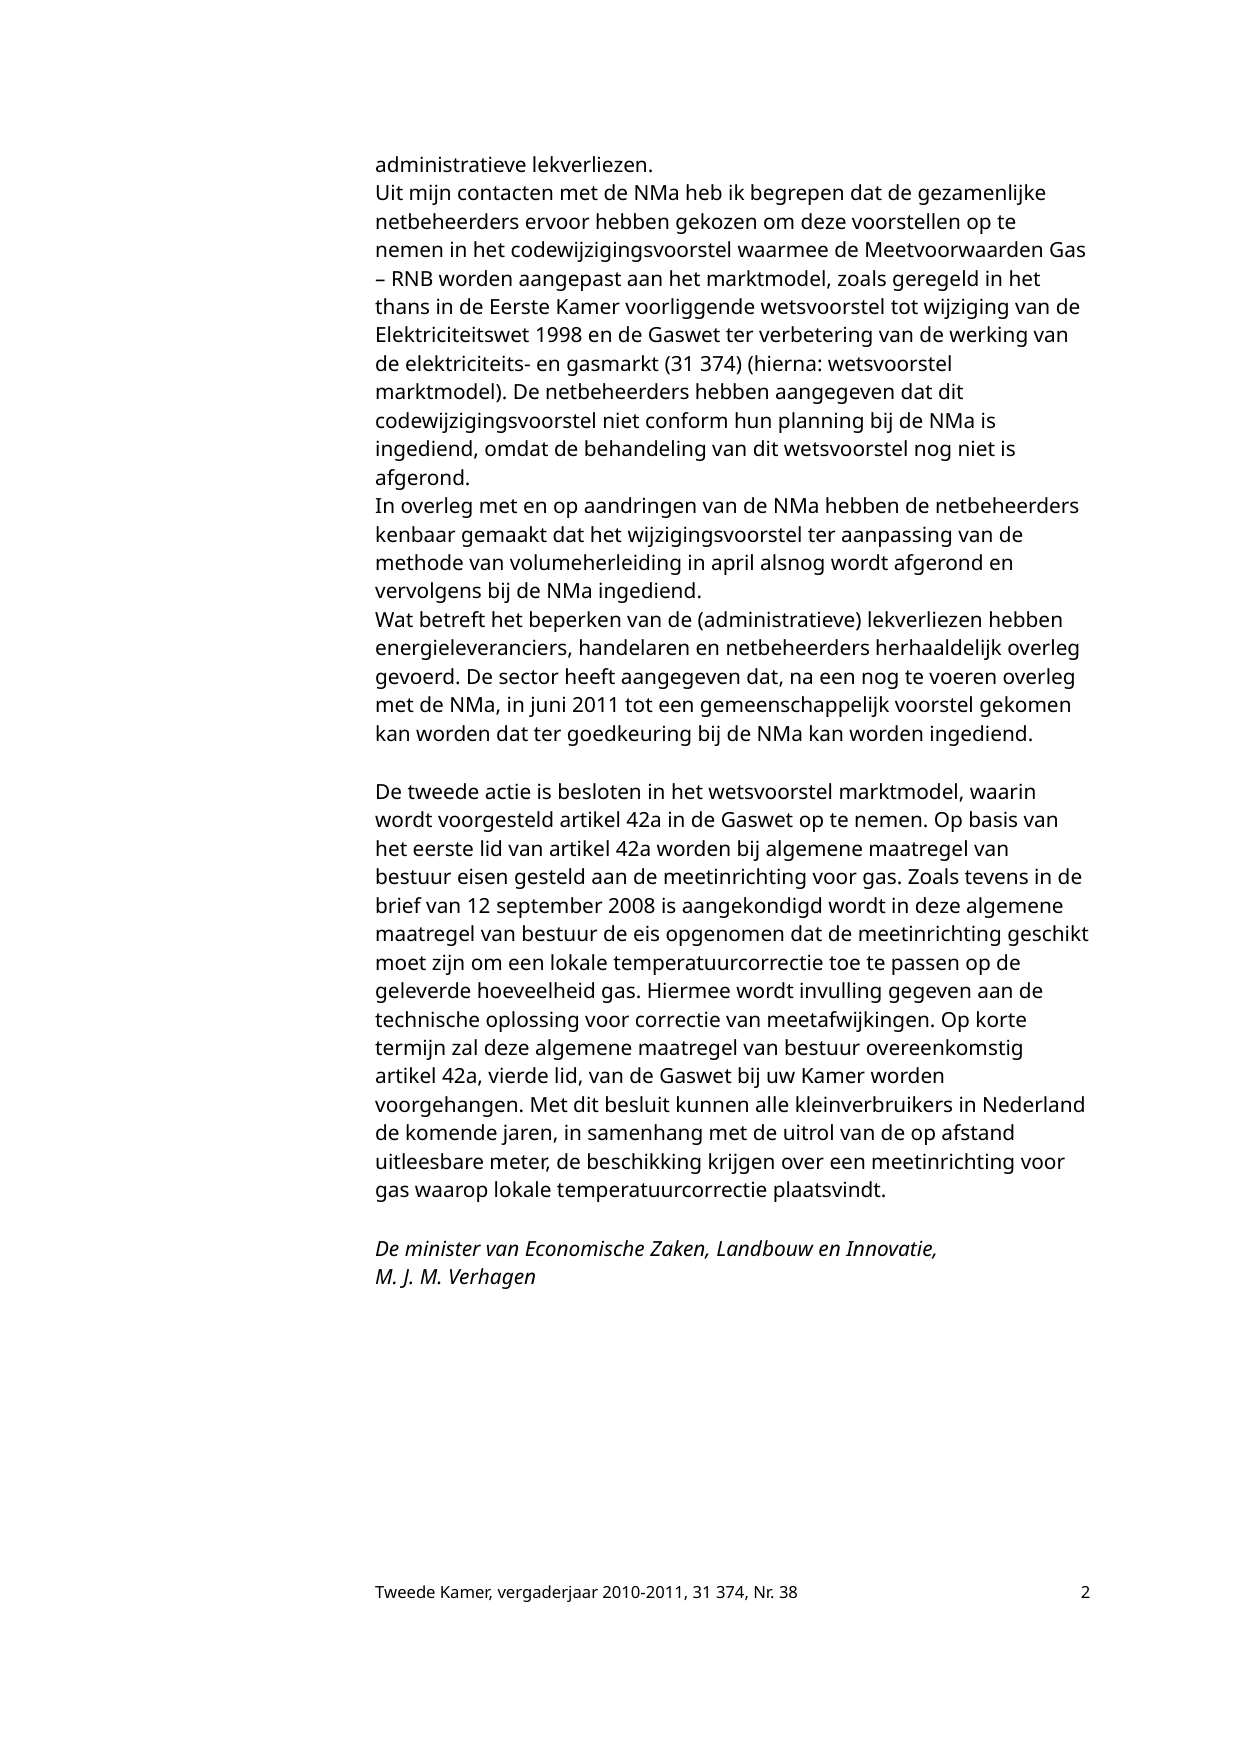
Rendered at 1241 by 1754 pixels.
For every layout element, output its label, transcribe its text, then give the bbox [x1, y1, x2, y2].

text In overleg met en op aandringen van de NMa hebben de netbeheerders kenbaar gemaakt dat het wijzigingsvoorstel ter aanpassing van de methode van volumeherleiding in april alsnog wordt afgerond en vervolgens bij de NMa ingediend. [375, 491, 1090, 605]
text De tweede actie is besloten in het wetsvoorstel marktmodel, waarin wordt voorgesteld artikel 42a in de Gaswet op te nemen. Op basis van het eerste lid van artikel 42a worden bij algemene maatregel van bestuur eisen gesteld aan de meetinrichting voor gas. Zoals tevens in de brief van 12 september 2008 is aangekondigd wordt in deze algemene maatregel van bestuur de eis opgenomen dat de meetinrichting geschikt moet zijn om een lokale temperatuurcorrectie toe te passen op de geleverde hoeveelheid gas. Hiermee wordt invulling gegeven aan de technische oplossing voor correctie van meetafwijkingen. Op korte termijn zal deze algemene maatregel van bestuur overeenkomstig artikel 42a, vierde lid, van de Gaswet bij uw Kamer worden voorgehangen. Met dit besluit kunnen alle kleinverbruikers in Nederland de komende jaren, in samenhang met de uitrol van de op afstand uitleesbare meter, de beschikking krijgen over een meetinrichting voor gas waarop lokale temperatuurcorrectie plaatsvindt. [375, 777, 1090, 1204]
text M. J. M. Verhagen [375, 1262, 1090, 1291]
text Wat betreft het beperken van de (administratieve) lekverliezen hebben energieleveranciers, handelaren en netbeheerders herhaaldelijk overleg gevoerd. De sector heeft aangegeven dat, na een nog te voeren overleg met de NMa, in juni 2011 tot een gemeenschappelijk voorstel gekomen kan worden dat ter goedkeuring bij de NMa kan worden ingediend. [375, 605, 1090, 747]
text De minister van Economische Zaken, Landbouw en Innovatie, [375, 1234, 1090, 1262]
text Uit mijn contacten met de NMa heb ik begrepen dat de gezamenlijke netbeheerders ervoor hebben gekozen om deze voorstellen op te nemen in het codewijzigingsvoorstel waarmee de Meetvoorwaarden Gas – RNB worden aangepast aan het marktmodel, zoals geregeld in het thans in de Eerste Kamer voorliggende wetsvoorstel tot wijziging van de Elektriciteitswet 1998 en de Gaswet ter verbetering van de werking van de elektriciteits- en gasmarkt (31 374) (hierna: wetsvoorstel marktmodel). De netbeheerders hebben aangegeven dat dit codewijzigingsvoorstel niet conform hun planning bij de NMa is ingediend, omdat de behandeling van dit wetsvoorstel nog niet is afgerond. [375, 178, 1090, 491]
text administratieve lekverliezen. [375, 150, 1090, 178]
